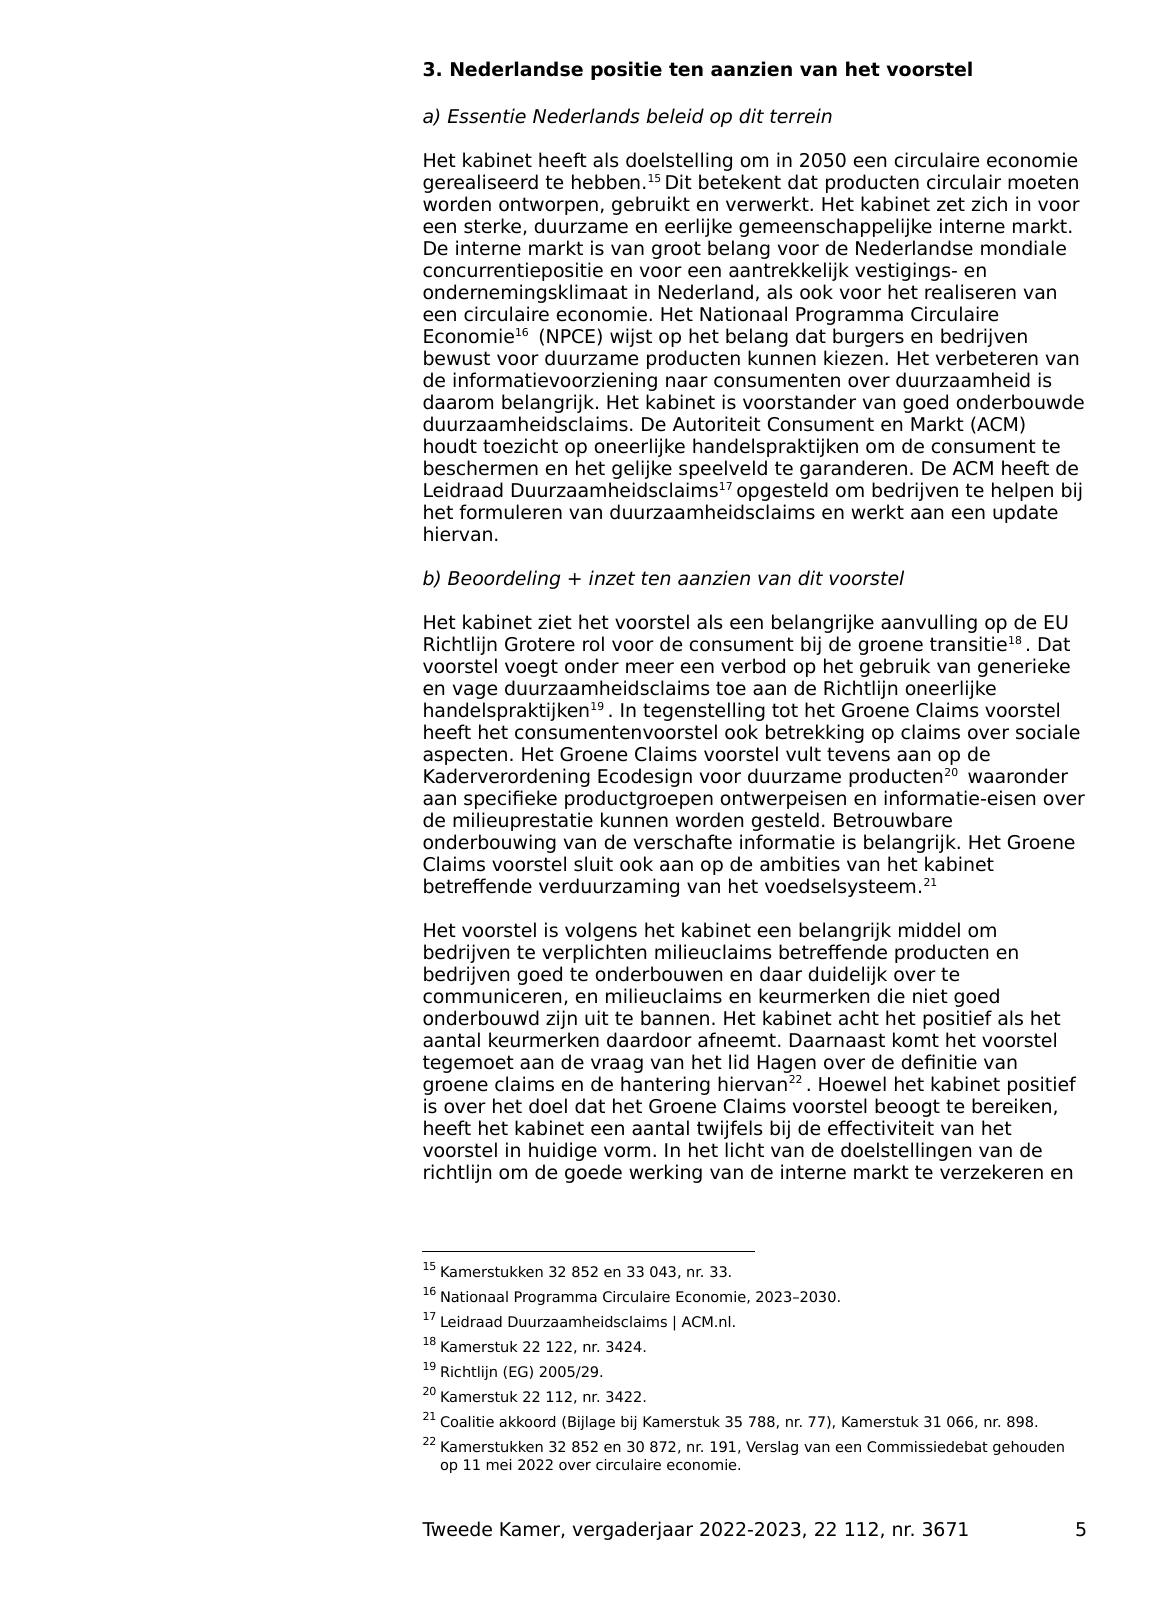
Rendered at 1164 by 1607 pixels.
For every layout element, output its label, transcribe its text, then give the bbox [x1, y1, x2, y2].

text Het voorstel is volgens het kabinet een belangrijk middel om bedrijven te verplichten milieuclaims betreffende producten en bedrijven goed te onderbouwen en daar duidelijk over te communiceren, en milieuclaims en keurmerken die niet goed onderbouwd zijn uit te bannen. Het kabinet acht het positief als het aantal keurmerken daardoor afneemt. Daarnaast komt het voorstel tegemoet aan de vraag van het lid Hagen over de definitie van groene claims en de hantering hiervan. Hoewel het kabinet positief is over het doel dat het Groene Claims voorstel beoogt te bereiken, heeft het kabinet een aantal twijfels bij de effectiviteit van het voorstel in huidige vorm. In het licht van de doelstellingen van de richtlijn om de goede werking van de interne markt te verzekeren en [422, 920, 1087, 1184]
text Het kabinet heeft als doelstelling om in 2050 een circulaire economie gerealiseerd te hebben.Dit betekent dat producten circulair moeten worden ontworpen, gebruikt en verwerkt. Het kabinet zet zich in voor een sterke, duurzame en eerlijke gemeenschappelijke interne markt. De interne markt is van groot belang voor de Nederlandse mondiale concurrentiepositie en voor een aantrekkelijk vestigings- en ondernemingsklimaat in Nederland, als ook voor het realiseren van een circulaire economie. Het Nationaal Programma Circulaire Economie (NPCE) wijst op het belang dat burgers en bedrijven bewust voor duurzame producten kunnen kiezen. Het verbeteren van de informatievoorziening naar consumenten over duurzaamheid is daarom belangrijk. Het kabinet is voorstander van goed onderbouwde duurzaamheidsclaims. De Autoriteit Consument en Markt (ACM) houdt toezicht op oneerlijke handelspraktijken om de consument te beschermen en het gelijke speelveld te garanderen. De ACM heeft de Leidraad Duurzaamheidsclaimsopgesteld om bedrijven te helpen bij het formuleren van duurzaamheidsclaims en werkt aan een update hiervan. [422, 150, 1087, 546]
text Het kabinet ziet het voorstel als een belangrijke aanvulling op de EU Richtlijn Grotere rol voor de consument bij de groene transitie. Dat voorstel voegt onder meer een verbod op het gebruik van generieke en vage duurzaamheidsclaims toe aan de Richtlijn oneerlijke handelspraktijken. In tegenstelling tot het Groene Claims voorstel heeft het consumentenvoorstel ook betrekking op claims over sociale aspecten. Het Groene Claims voorstel vult tevens aan op de Kaderverordening Ecodesign voor duurzame producten waaronder aan specifieke productgroepen ontwerpeisen en informatie-eisen over de milieuprestatie kunnen worden gesteld. Betrouwbare onderbouwing van de verschafte informatie is belangrijk. Het Groene Claims voorstel sluit ook aan op de ambities van het kabinet betreffende verduurzaming van het voedselsysteem. [422, 612, 1087, 898]
text Leidraad Duurzaamheidsclaims | ACM.nl. [422, 1310, 1087, 1332]
text Nationaal Programma Circulaire Economie, 2023–2030. [422, 1285, 1087, 1307]
text Coalitie akkoord (Bijlage bij Kamerstuk 35 788, nr. 77), Kamerstuk 31 066, nr. 898. [422, 1410, 1087, 1432]
subtitle 3. Nederlandse positie ten aanzien van het voorstel [422, 59, 1087, 81]
text Kamerstukken 32 852 en 33 043, nr. 33. [422, 1260, 1087, 1282]
text Kamerstuk 22 122, nr. 3424. [422, 1335, 1087, 1357]
text Kamerstuk 22 112, nr. 3422. [422, 1385, 1087, 1407]
subtitle b) Beoordeling + inzet ten aanzien van dit voorstel [422, 568, 1087, 590]
subtitle a) Essentie Nederlands beleid op dit terrein [422, 106, 1087, 128]
text Kamerstukken 32 852 en 30 872, nr. 191, Verslag van een Commissiedebat gehouden op 11 mei 2022 over circulaire economie. [422, 1435, 1087, 1474]
text Richtlijn (EG) 2005/29. [422, 1360, 1087, 1382]
